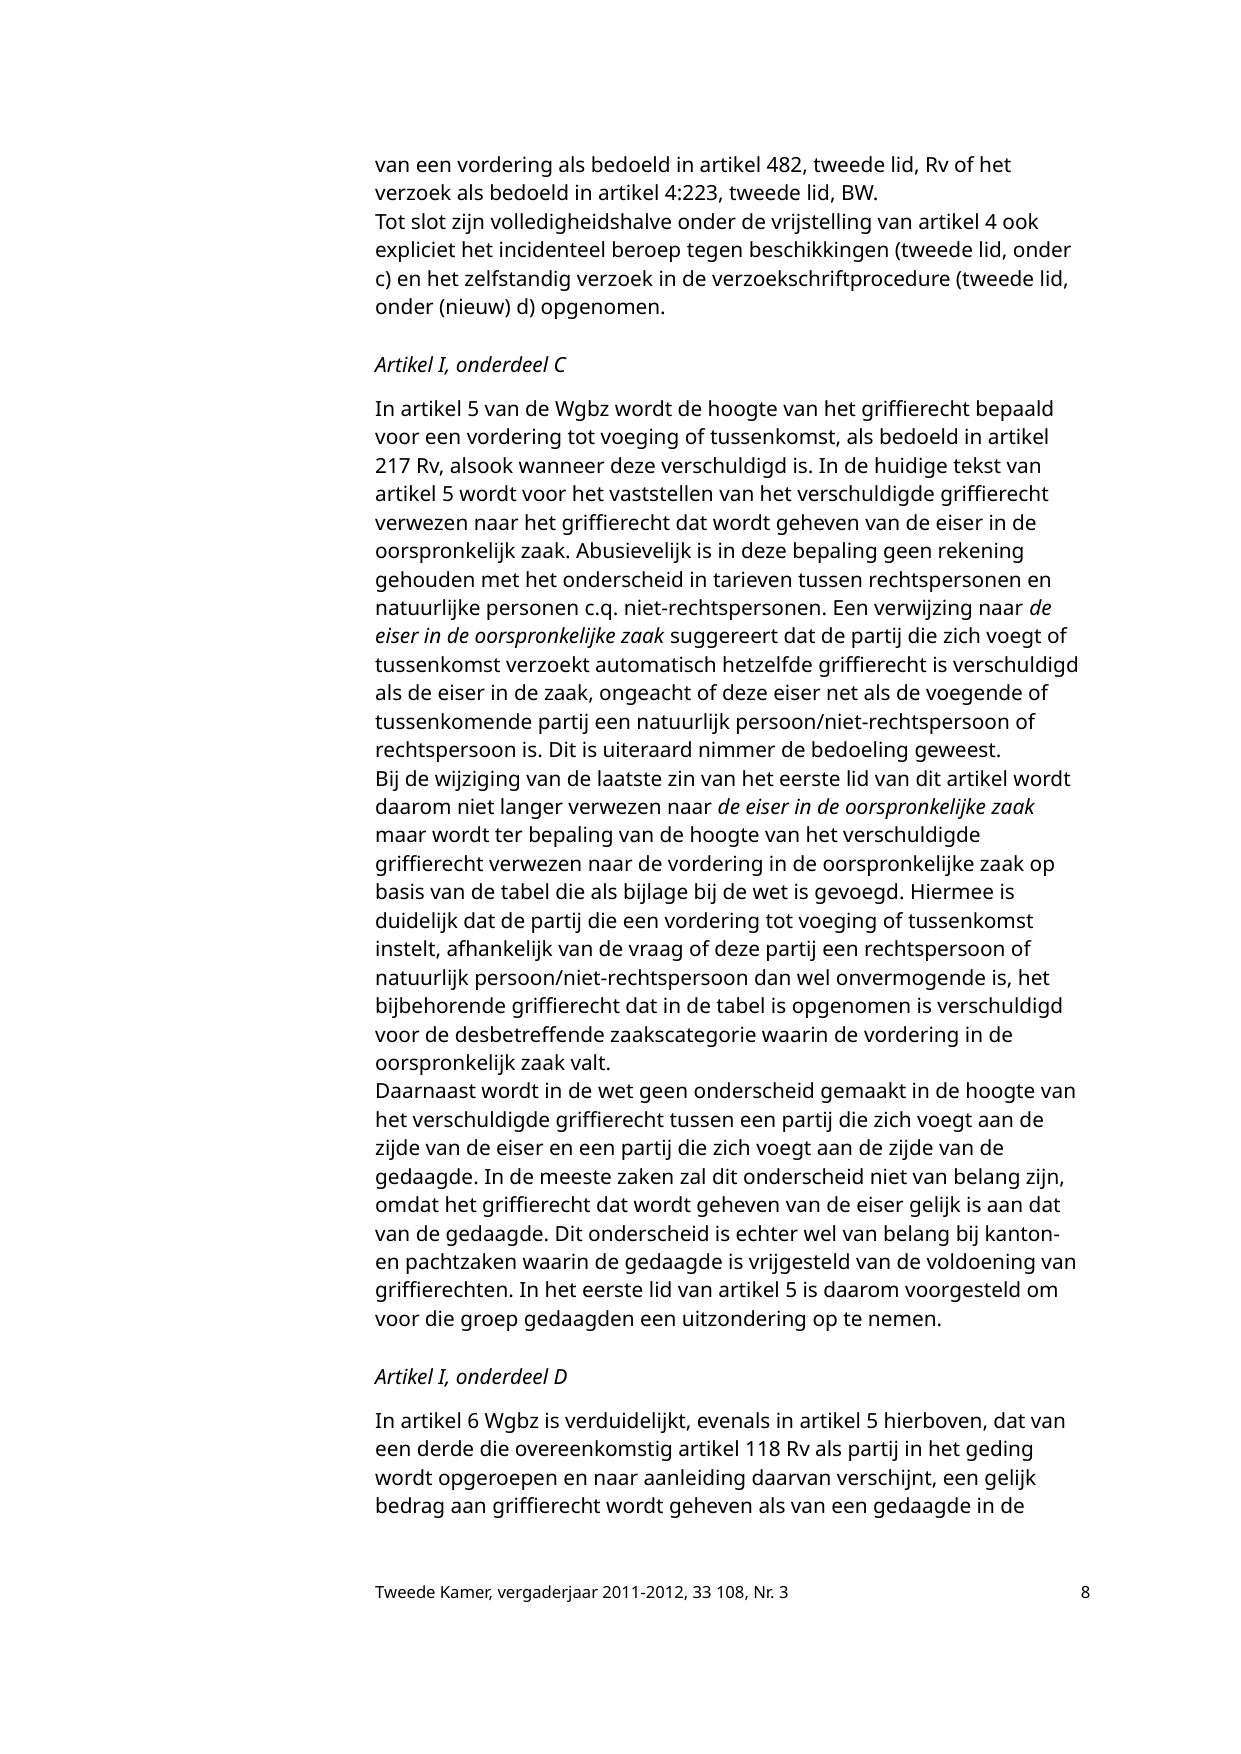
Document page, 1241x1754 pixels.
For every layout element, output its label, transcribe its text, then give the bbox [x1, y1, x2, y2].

text Artikel I, onderdeel C [375, 351, 1090, 379]
text Bij de wijziging van de laatste zin van het eerste lid van dit artikel wordt daarom niet langer verwezen naar de eiser in de oorspronkelijke zaak maar wordt ter bepaling van de hoogte van het verschuldigde griffierecht verwezen naar de vordering in de oorspronkelijke zaak op basis van de tabel die als bijlage bij de wet is gevoegd. Hiermee is duidelijk dat de partij die een vordering tot voeging of tussenkomst instelt, afhankelijk van de vraag of deze partij een rechtspersoon of natuurlijk persoon/niet-rechtspersoon dan wel onvermogende is, het bijbehorende griffierecht dat in de tabel is opgenomen is verschuldigd voor de desbetreffende zaakscategorie waarin de vordering in de oorspronkelijk zaak valt. [375, 764, 1090, 1077]
text van een vordering als bedoeld in artikel 482, tweede lid, Rv of het verzoek als bedoeld in artikel 4:223, tweede lid, BW. [375, 150, 1090, 207]
text Artikel I, onderdeel D [375, 1362, 1090, 1391]
text Daarnaast wordt in de wet geen onderscheid gemaakt in de hoogte van het verschuldigde griffierecht tussen een partij die zich voegt aan de zijde van de eiser en een partij die zich voegt aan de zijde van de gedaagde. In de meeste zaken zal dit onderscheid niet van belang zijn, omdat het griffierecht dat wordt geheven van de eiser gelijk is aan dat van de gedaagde. Dit onderscheid is echter wel van belang bij kanton- en pachtzaken waarin de gedaagde is vrijgesteld van de voldoening van griffierechten. In het eerste lid van artikel 5 is daarom voorgesteld om voor die groep gedaagden een uitzondering op te nemen. [375, 1077, 1090, 1332]
text Tot slot zijn volledigheidshalve onder de vrijstelling van artikel 4 ook expliciet het incidenteel beroep tegen beschikkingen (tweede lid, onder c) en het zelfstandig verzoek in de verzoekschriftprocedure (tweede lid, onder (nieuw) d) opgenomen. [375, 207, 1090, 321]
text In artikel 6 Wgbz is verduidelijkt, evenals in artikel 5 hierboven, dat van een derde die overeenkomstig artikel 118 Rv als partij in het geding wordt opgeroepen en naar aanleiding daarvan verschijnt, een gelijk bedrag aan griffierecht wordt geheven als van een gedaagde in de [375, 1406, 1090, 1520]
text In artikel 5 van de Wgbz wordt de hoogte van het griffierecht bepaald voor een vordering tot voeging of tussenkomst, als bedoeld in artikel 217 Rv, alsook wanneer deze verschuldigd is. In de huidige tekst van artikel 5 wordt voor het vaststellen van het verschuldigde griffierecht verwezen naar het griffierecht dat wordt geheven van de eiser in de oorspronkelijk zaak. Abusievelijk is in deze bepaling geen rekening gehouden met het onderscheid in tarieven tussen rechtspersonen en natuurlijke personen c.q. niet-rechtspersonen. Een verwijzing naar de eiser in de oorspronkelijke zaak suggereert dat de partij die zich voegt of tussenkomst verzoekt automatisch hetzelfde griffierecht is verschuldigd als de eiser in de zaak, ongeacht of deze eiser net als de voegende of tussenkomende partij een natuurlijk persoon/niet-rechtspersoon of rechtspersoon is. Dit is uiteraard nimmer de bedoeling geweest. [375, 394, 1090, 764]
